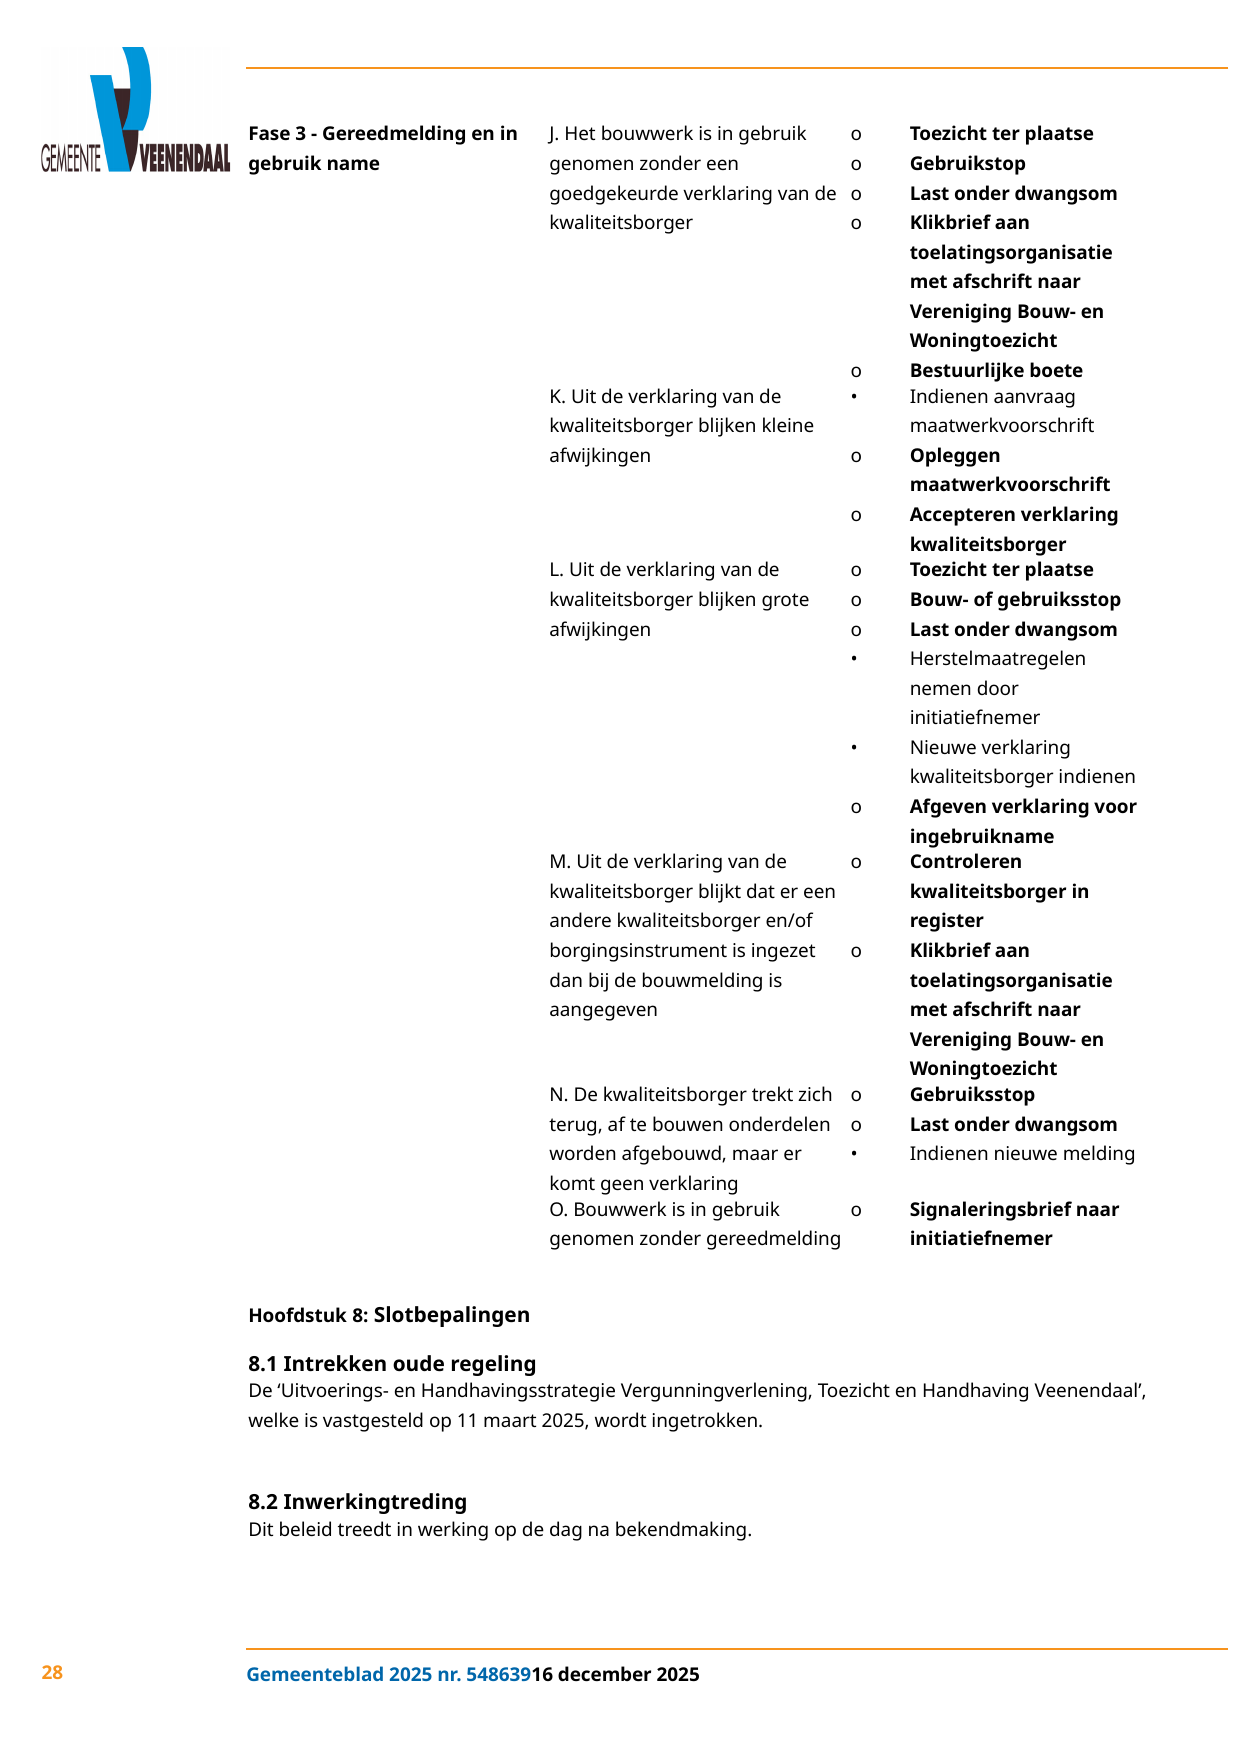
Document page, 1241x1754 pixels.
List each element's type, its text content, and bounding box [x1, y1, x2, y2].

picture [41, 47, 130, 172]
table_cell Toezicht ter plaatse Gebruikstop Last onder dwangsom Klikbrief aan toelatingsorganisatie met afschrift naar Vereniging Bouw- en Woningtoezicht Bestuurlijke boete [850, 121, 1152, 383]
text Hoofdstuk 8: Slotbepalingen [248, 1300, 1152, 1328]
text 8.2 Inwerkingtreding [248, 1487, 1152, 1516]
text Dit beleid treedt in werking op de dag na bekendmaking. [248, 1516, 1152, 1541]
table_cell K. Uit de verklaring van de kwaliteitsborger blijken kleine afwijkingen [549, 383, 850, 557]
table_cell Indienen aanvraag maatwerkvoorschrift Opleggen maatwerkvoorschrift Accepteren verklaring kwaliteitsborger [850, 383, 1152, 557]
text 8.1 Intrekken oude regeling [248, 1349, 1152, 1378]
table_cell N. De kwaliteitsborger trekt zich terug, af te bouwen onderdelen worden afgebouwd, maar er komt geen verklaring [549, 1081, 850, 1196]
table_cell O. Bouwwerk is in gebruik genomen zonder gereedmelding [549, 1196, 850, 1251]
picture [123, 47, 231, 172]
table_cell L. Uit de verklaring van de kwaliteitsborger blijken grote afwijkingen [549, 557, 850, 848]
table_cell Fase 3 - Gereedmelding en in gebruik name [248, 121, 549, 1251]
table_cell [248, 95, 1152, 121]
text De ‘Uitvoerings- en Handhavingsstrategie Vergunningverlening, Toezicht en Handhaving Veenendaal’, welke is vastgesteld op 11 maart 2025, wordt ingetrokken. [248, 1378, 1152, 1433]
table_cell Gebruiksstop Last onder dwangsom Indienen nieuwe melding [850, 1081, 1152, 1196]
table_cell Controleren kwaliteitsborger in register Klikbrief aan toelatingsorganisatie met afschrift naar Vereniging Bouw- en Woningtoezicht [850, 849, 1152, 1081]
table_cell M. Uit de verklaring van de kwaliteitsborger blijkt dat er een andere kwaliteitsborger en/of borgingsinstrument is ingezet dan bij de bouwmelding is aangegeven [549, 849, 850, 1081]
table_cell Toezicht ter plaatse Bouw- of gebruiksstop Last onder dwangsom Herstelmaatregelen nemen door initiatiefnemer Nieuwe verklaring kwaliteitsborger indienen Afgeven verklaring voor ingebruikname [850, 557, 1152, 848]
table_cell J. Het bouwwerk is in gebruik genomen zonder een goedgekeurde verklaring van de kwaliteitsborger [549, 121, 850, 383]
table_cell Signaleringsbrief naar initiatiefnemer [850, 1196, 1152, 1251]
